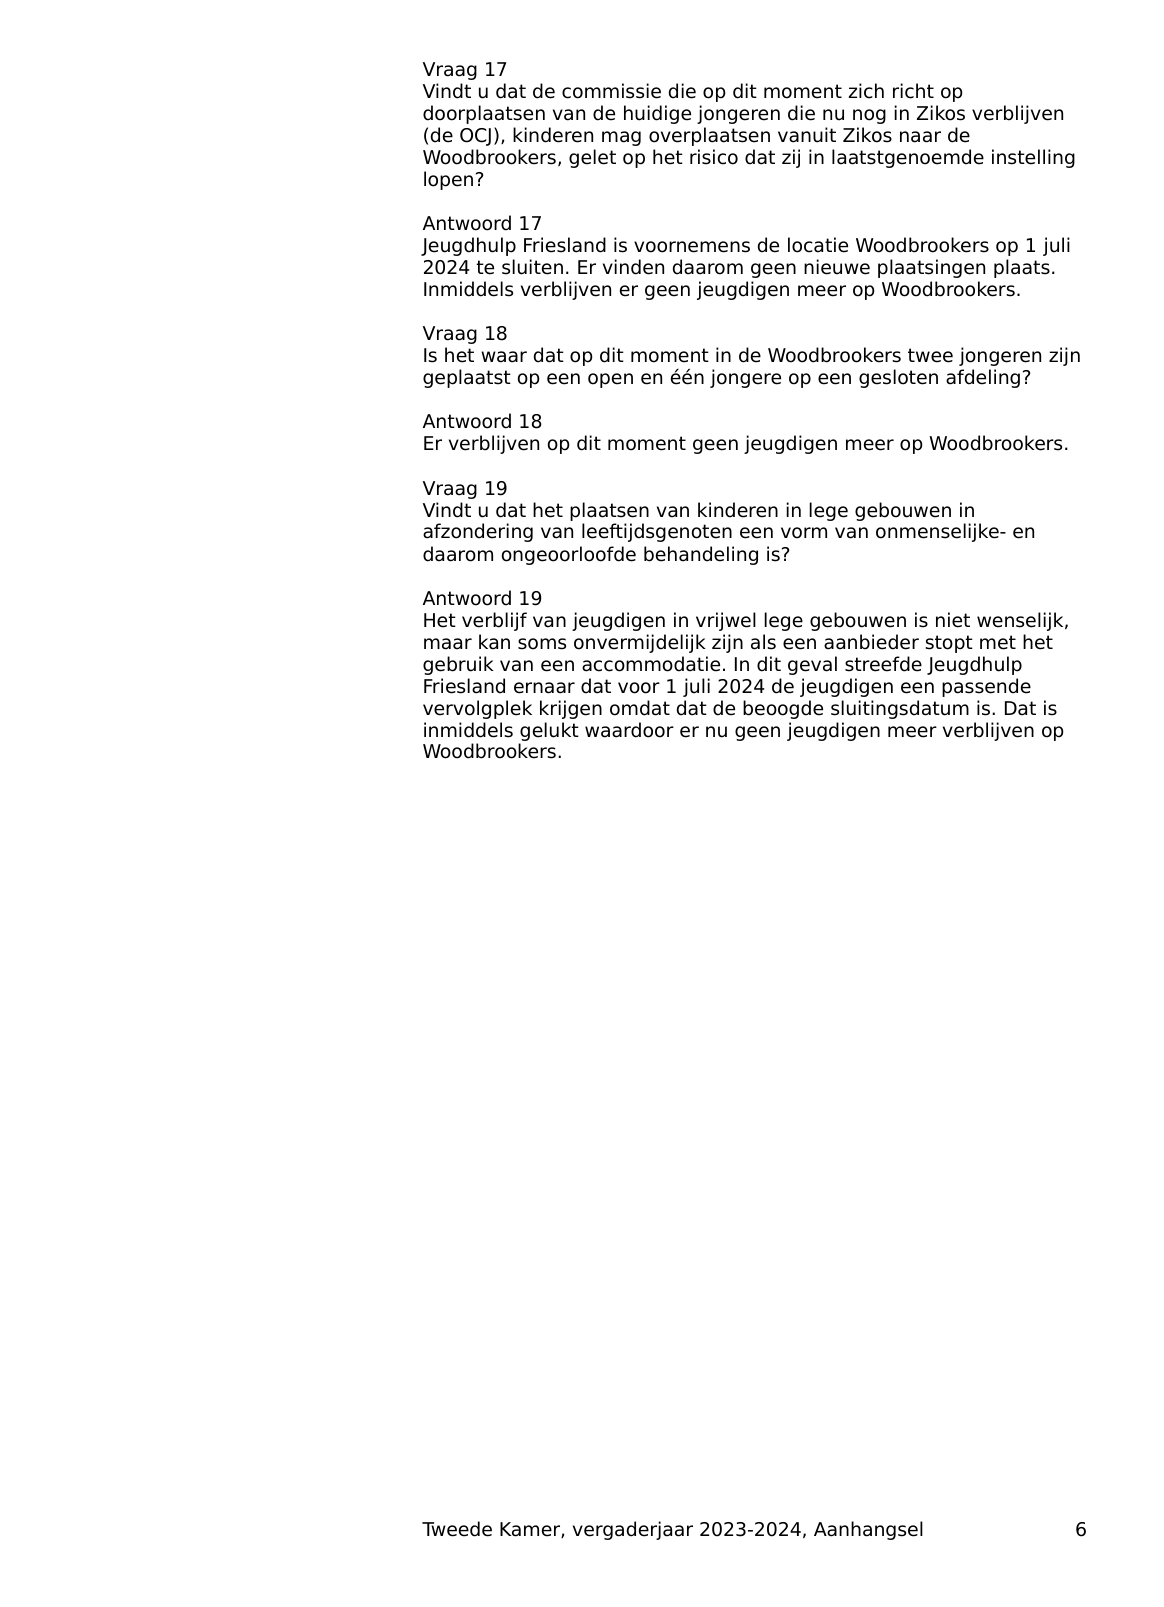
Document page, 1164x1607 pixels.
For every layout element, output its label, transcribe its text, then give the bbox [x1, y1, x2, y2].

text Vraag 18 [422, 323, 1087, 345]
text Antwoord 18 [422, 411, 1087, 433]
text Jeugdhulp Friesland is voornemens de locatie Woodbrookers op 1 juli 2024 te sluiten. Er vinden daarom geen nieuwe plaatsingen plaats. Inmiddels verblijven er geen jeugdigen meer op Woodbrookers. [422, 235, 1087, 301]
text Antwoord 19 [422, 588, 1087, 609]
text Vraag 17 [422, 59, 1087, 81]
text Antwoord 17 [422, 213, 1087, 235]
text Vindt u dat de commissie die op dit moment zich richt op doorplaatsen van de huidige jongeren die nu nog in Zikos verblijven (de OCJ), kinderen mag overplaatsen vanuit Zikos naar de Woodbrookers, gelet op het risico dat zij in laatstgenoemde instelling lopen? [422, 81, 1087, 191]
text Er verblijven op dit moment geen jeugdigen meer op Woodbrookers. [422, 433, 1087, 455]
text Het verblijf van jeugdigen in vrijwel lege gebouwen is niet wenselijk, maar kan soms onvermijdelijk zijn als een aanbieder stopt met het gebruik van een accommodatie. In dit geval streefde Jeugdhulp Friesland ernaar dat voor 1 juli 2024 de jeugdigen een passende vervolgplek krijgen omdat dat de beoogde sluitingsdatum is. Dat is inmiddels gelukt waardoor er nu geen jeugdigen meer verblijven op Woodbrookers. [422, 609, 1087, 763]
text Is het waar dat op dit moment in de Woodbrookers twee jongeren zijn geplaatst op een open en één jongere op een gesloten afdeling? [422, 345, 1087, 389]
text Vraag 19 [422, 477, 1087, 499]
text Vindt u dat het plaatsen van kinderen in lege gebouwen in afzondering van leeftijdsgenoten een vorm van onmenselijke- en daarom ongeoorloofde behandeling is? [422, 499, 1087, 565]
